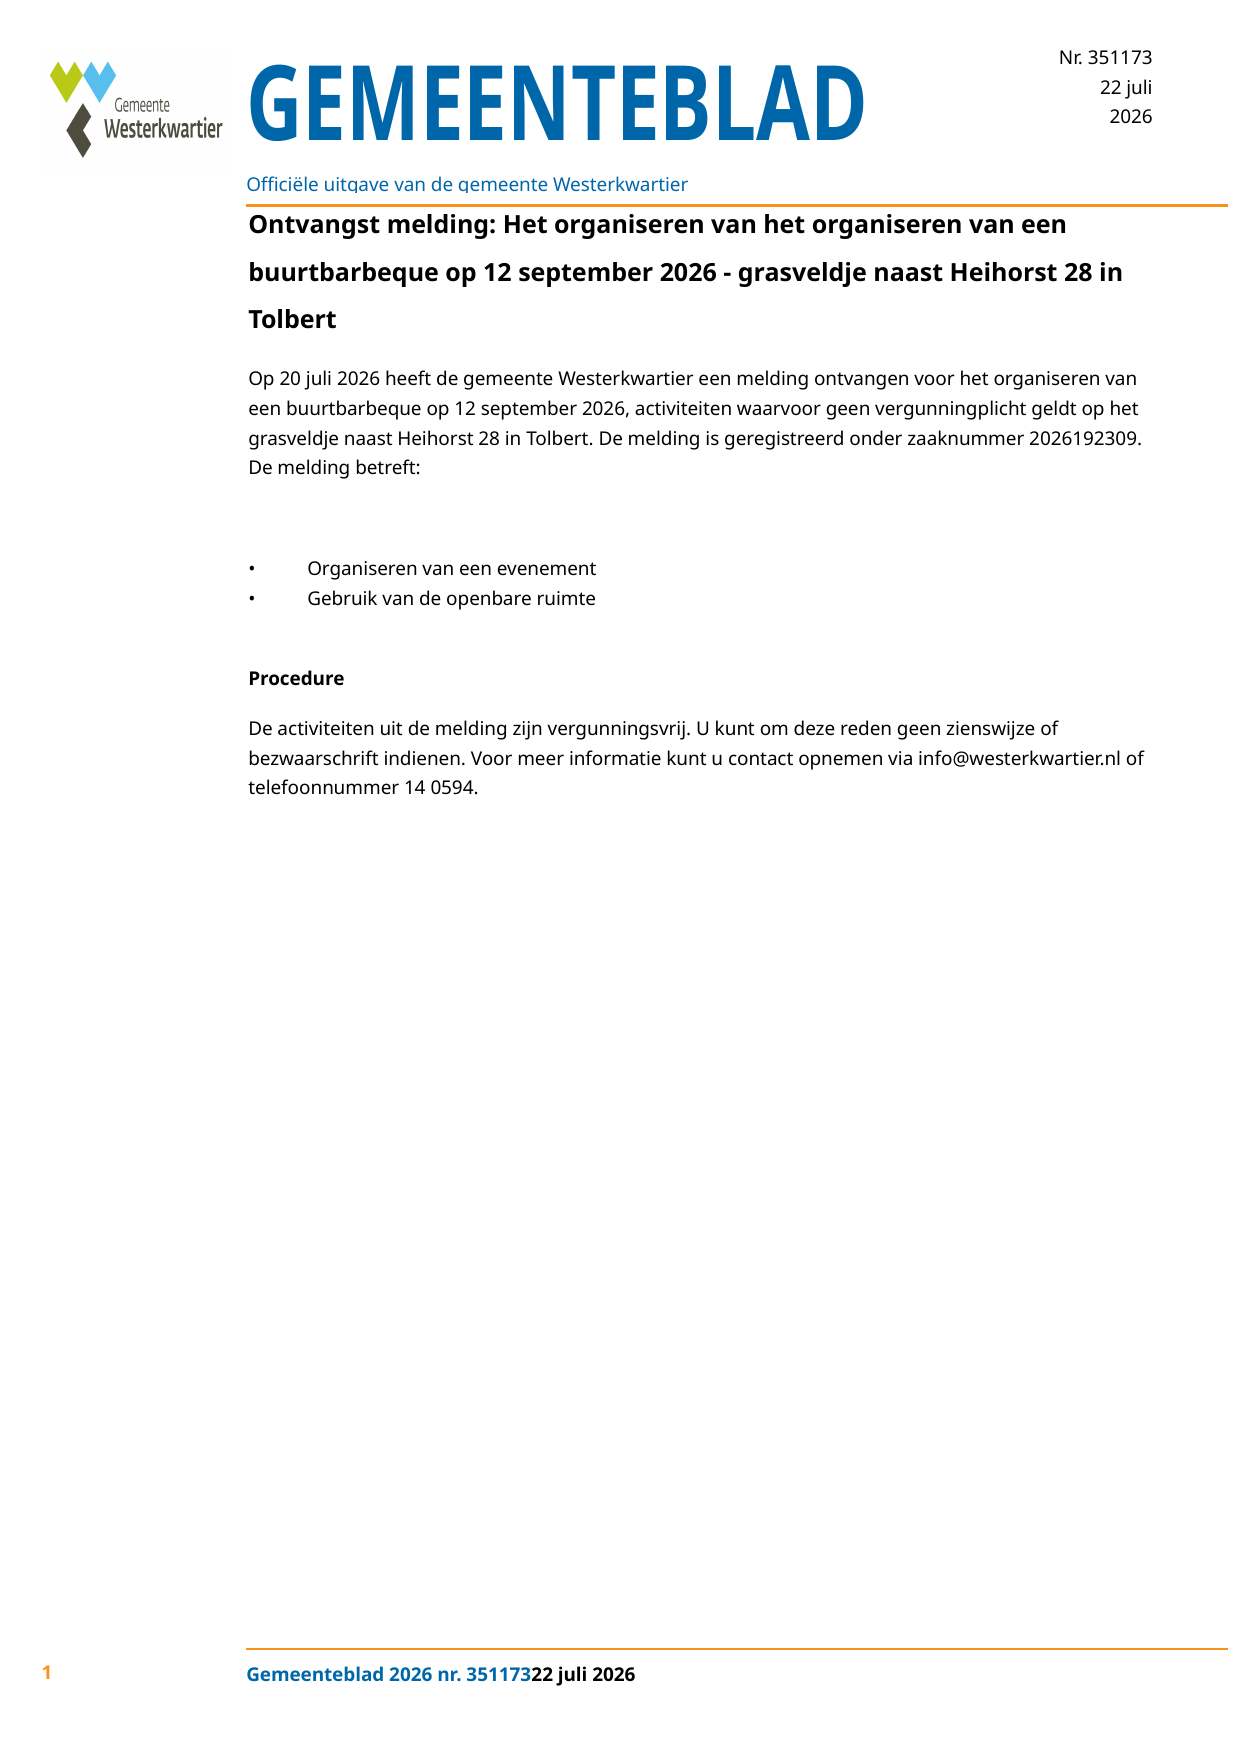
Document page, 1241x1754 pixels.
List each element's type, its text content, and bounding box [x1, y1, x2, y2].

picture [41, 47, 231, 172]
text Ontvangst melding: Het organiseren van het organiseren van een buurtbarbeque op 12 september 2026 - grasveldje naast Heihorst 28 in Tolbert [248, 207, 1152, 336]
text Op 20 juli 2026 heeft de gemeente Westerkwartier een melding ontvangen voor het organiseren van een buurtbarbeque op 12 september 2026, activiteiten waarvoor geen vergunningplicht geldt op het grasveldje naast Heihorst 28 in Tolbert. De melding is geregistreerd onder zaaknummer 2026192309. De melding betreft: [248, 366, 1152, 480]
list Gebruik van de openbare ruimte [248, 585, 1152, 610]
text Procedure [248, 665, 1152, 690]
list Organiseren van een evenement [248, 555, 1152, 581]
text De activiteiten uit de melding zijn vergunningsvrij. U kunt om deze reden geen zienswijze of bezwaarschrift indienen. Voor meer informatie kunt u contact opnemen via info@westerkwartier.nl of telefoonnummer 14 0594. [248, 715, 1152, 800]
